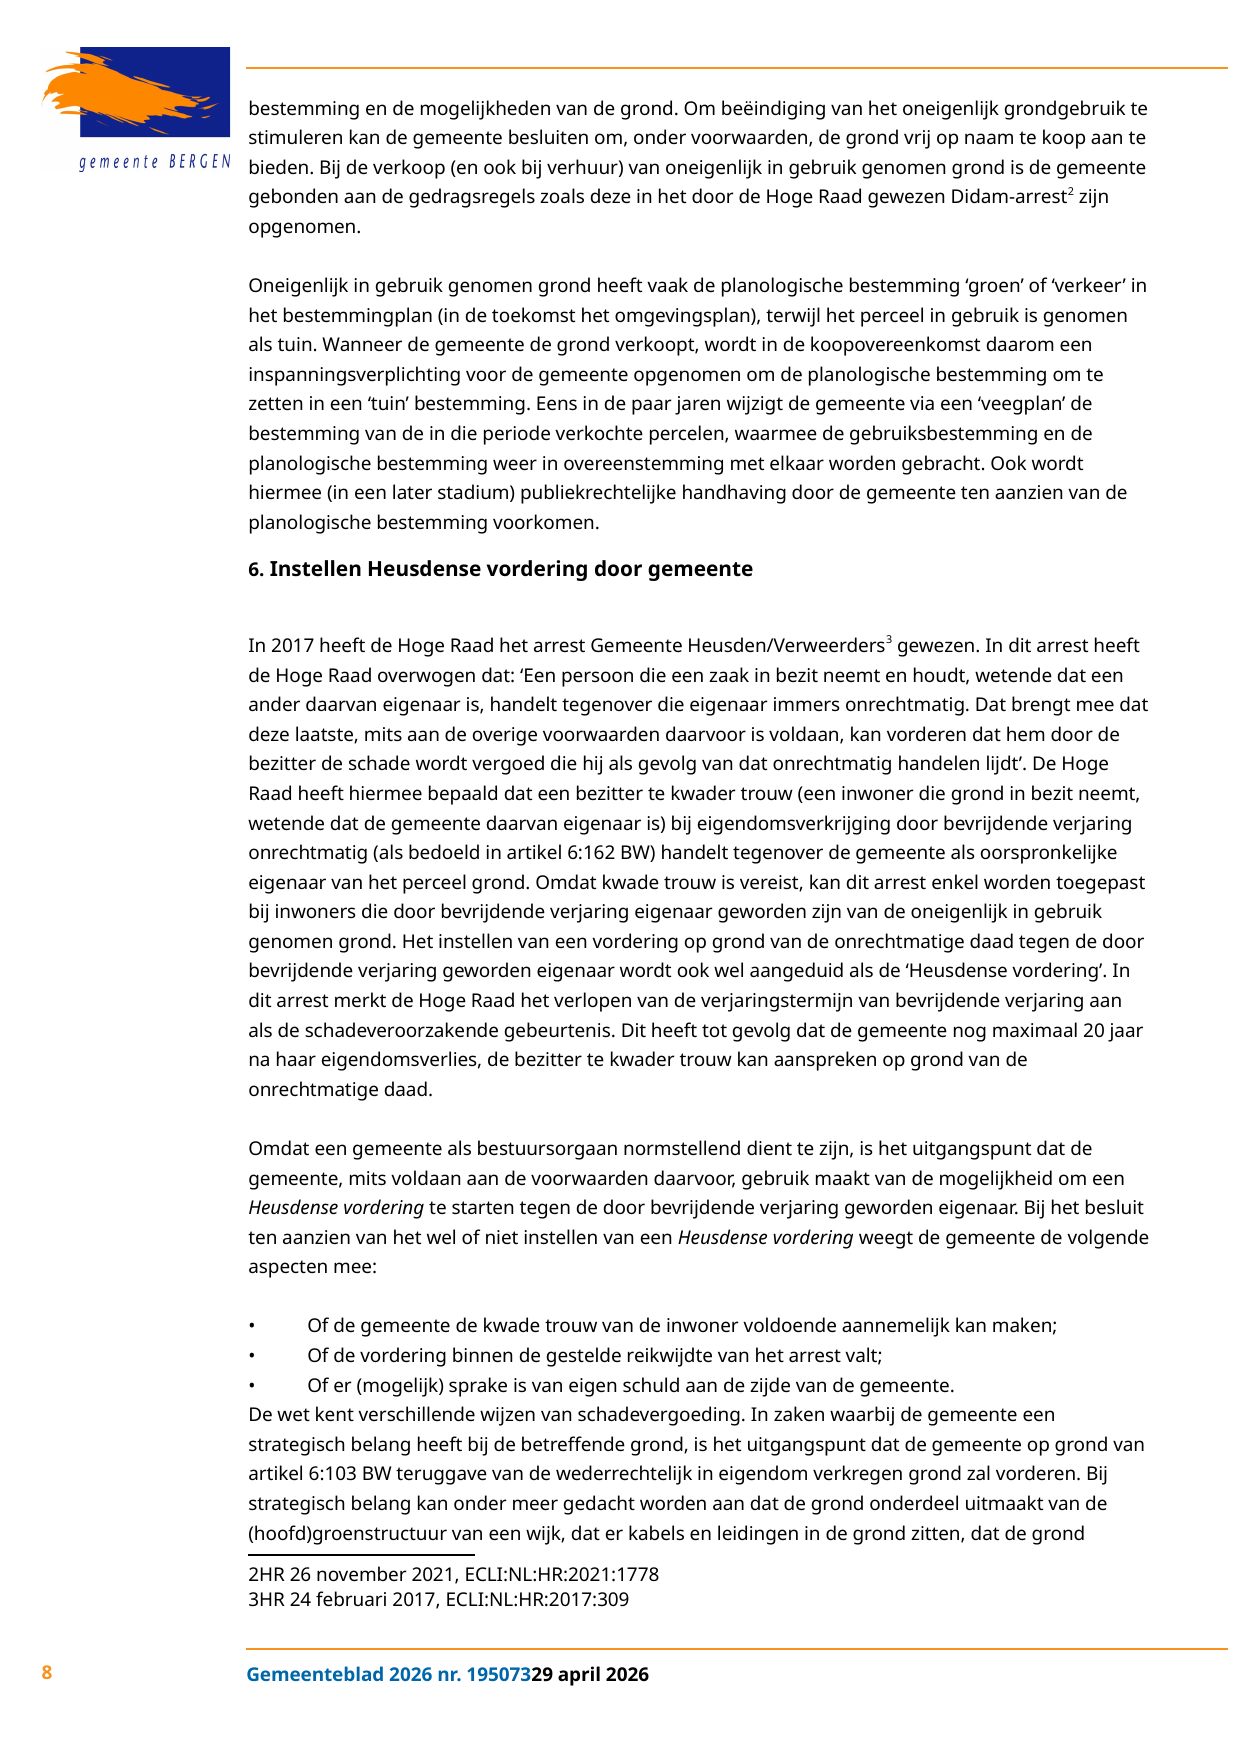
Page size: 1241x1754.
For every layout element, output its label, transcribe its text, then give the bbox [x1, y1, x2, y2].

text De wet kent verschillende wijzen van schadevergoeding. In zaken waarbij de gemeente een strategisch belang heeft bij de betreffende grond, is het uitgangspunt dat de gemeente op grond van artikel 6:103 BW teruggave van de wederrechtelijk in eigendom verkregen grond zal vorderen. Bij strategisch belang kan onder meer gedacht worden aan dat de grond onderdeel uitmaakt van de (hoofd)groenstructuur van een wijk, dat er kabels en leidingen in de grond zitten, dat de grond [248, 1401, 1152, 1546]
text HR 24 februari 2017, ECLI:NL:HR:2017:309 [248, 1586, 1152, 1612]
picture [41, 47, 231, 172]
text In 2017 heeft de Hoge Raad het arrest Gemeente Heusden/Verweerders gewezen. In dit arrest heeft de Hoge Raad overwogen dat: ‘Een persoon die een zaak in bezit neemt en houdt, wetende dat een ander daarvan eigenaar is, handelt tegenover die eigenaar immers onrechtmatig. Dat brengt mee dat deze laatste, mits aan de overige voorwaarden daarvoor is voldaan, kan vorderen dat hem door de bezitter de schade wordt vergoed die hij als gevolg van dat onrechtmatig handelen lijdt’. De Hoge Raad heeft hiermee bepaald dat een bezitter te kwader trouw (een inwoner die grond in bezit neemt, wetende dat de gemeente daarvan eigenaar is) bij eigendomsverkrijging door bevrijdende verjaring onrechtmatig (als bedoeld in artikel 6:162 BW) handelt tegenover de gemeente als oorspronkelijke eigenaar van het perceel grond. Omdat kwade trouw is vereist, kan dit arrest enkel worden toegepast bij inwoners die door bevrijdende verjaring eigenaar geworden zijn van de oneigenlijk in gebruik genomen grond. Het instellen van een vordering op grond van de onrechtmatige daad tegen de door bevrijdende verjaring geworden eigenaar wordt ook wel aangeduid als de ‘Heusdense vordering’. In dit arrest merkt de Hoge Raad het verlopen van de verjaringstermijn van bevrijdende verjaring aan als de schadeveroorzakende gebeurtenis. Dit heeft tot gevolg dat de gemeente nog maximaal 20 jaar na haar eigendomsverlies, de bezitter te kwader trouw kan aanspreken op grond van de onrechtmatige daad. [248, 632, 1152, 1102]
text Oneigenlijk in gebruik genomen grond heeft vaak de planologische bestemming ‘groen’ of ‘verkeer’ in het bestemmingplan (in de toekomst het omgevingsplan), terwijl het perceel in gebruik is genomen als tuin. Wanneer de gemeente de grond verkoopt, wordt in de koopovereenkomst daarom een inspanningsverplichting voor de gemeente opgenomen om de planologische bestemming om te zetten in een ‘tuin’ bestemming. Eens in de paar jaren wijzigt de gemeente via een ‘veegplan’ de bestemming van de in die periode verkochte percelen, waarmee de gebruiksbestemming en de planologische bestemming weer in overeenstemming met elkaar worden gebracht. Ook wordt hiermee (in een later stadium) publiekrechtelijke handhaving door de gemeente ten aanzien van de planologische bestemming voorkomen. [248, 272, 1152, 535]
list Of de gemeente de kwade trouw van de inwoner voldoende aannemelijk kan maken; [248, 1313, 1152, 1338]
list Of er (mogelijk) sprake is van eigen schuld aan de zijde van de gemeente. [248, 1372, 1152, 1398]
text bestemming en de mogelijkheden van de grond. Om beëindiging van het oneigenlijk grondgebruik te stimuleren kan de gemeente besluiten om, onder voorwaarden, de grond vrij op naam te koop aan te bieden. Bij de verkoop (en ook bij verhuur) van oneigenlijk in gebruik genomen grond is de gemeente gebonden aan de gedragsregels zoals deze in het door de Hoge Raad gewezen Didam-arrest zijn opgenomen. [248, 95, 1152, 239]
text 6. Instellen Heusdense vordering door gemeente [248, 554, 1152, 583]
text Omdat een gemeente als bestuursorgaan normstellend dient te zijn, is het uitgangspunt dat de gemeente, mits voldaan aan de voorwaarden daarvoor, gebruik maakt van de mogelijkheid om een Heusdense vordering te starten tegen de door bevrijdende verjaring geworden eigenaar. Bij het besluit ten aanzien van het wel of niet instellen van een Heusdense vordering weegt de gemeente de volgende aspecten mee: [248, 1135, 1152, 1279]
list Of de vordering binnen de gestelde reikwijdte van het arrest valt; [248, 1342, 1152, 1368]
text HR 26 november 2021, ECLI:NL:HR:2021:1778 [248, 1561, 1152, 1586]
